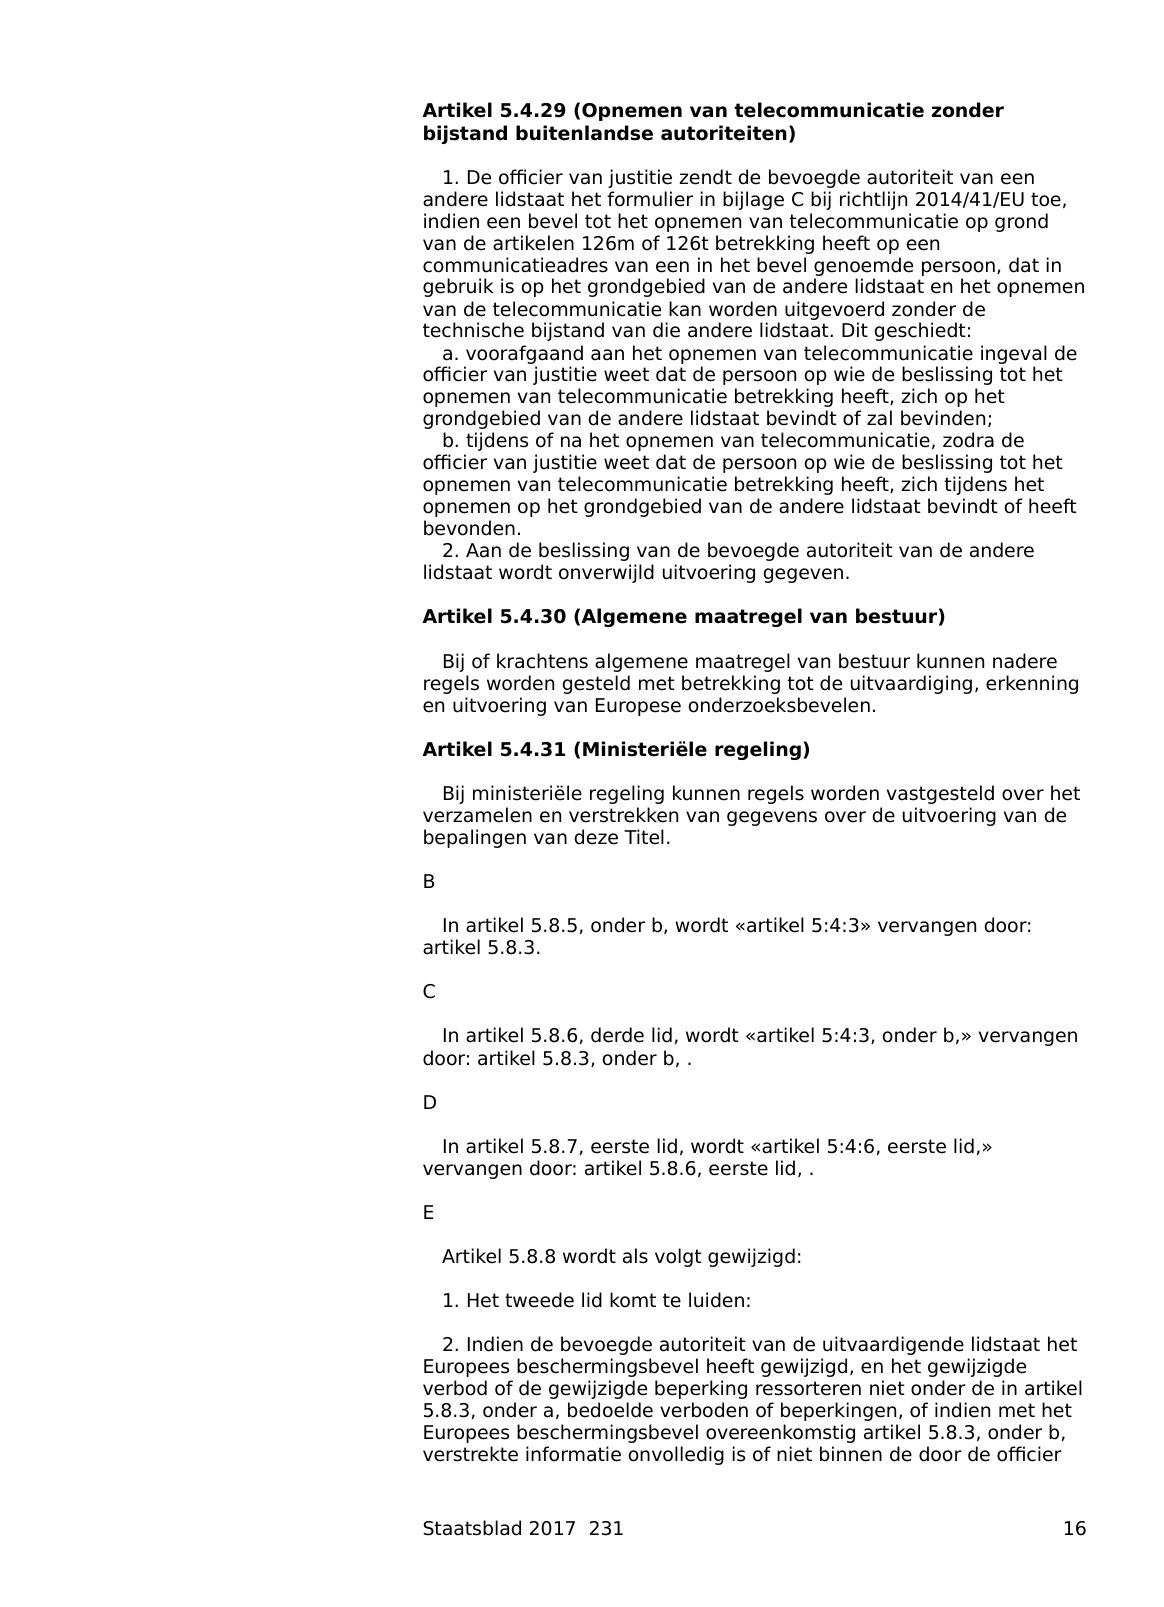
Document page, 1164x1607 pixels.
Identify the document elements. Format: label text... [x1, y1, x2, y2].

subtitle Artikel 5.4.29 (Opnemen van telecommunicatie zonder bijstand buitenlandse autoriteiten) [422, 100, 1087, 144]
text In artikel 5.8.7, eerste lid, wordt «artikel 5:4:6, eerste lid,» vervangen door: artikel 5.8.6, eerste lid, . [422, 1136, 1087, 1180]
text a. voorafgaand aan het opnemen van telecommunicatie ingeval de officier van justitie weet dat de persoon op wie de beslissing tot het opnemen van telecommunicatie betrekking heeft, zich op het grondgebied van de andere lidstaat bevindt of zal bevinden; [422, 342, 1087, 430]
text b. tijdens of na het opnemen van telecommunicatie, zodra de officier van justitie weet dat de persoon op wie de beslissing tot het opnemen van telecommunicatie betrekking heeft, zich tijdens het opnemen op het grondgebied van de andere lidstaat bevindt of heeft bevonden. [422, 430, 1087, 540]
text In artikel 5.8.6, derde lid, wordt «artikel 5:4:3, onder b,» vervangen door: artikel 5.8.3, onder b, . [422, 1025, 1087, 1069]
text C [422, 981, 1087, 1003]
text 2. Indien de bevoegde autoriteit van de uitvaardigende lidstaat het Europees beschermingsbevel heeft gewijzigd, en het gewijzigde verbod of de gewijzigde beperking ressorteren niet onder de in artikel 5.8.3, onder a, bedoelde verboden of beperkingen, of indien met het Europees beschermingsbevel overeenkomstig artikel 5.8.3, onder b, verstrekte informatie onvolledig is of niet binnen de door de officier [422, 1334, 1087, 1466]
text D [422, 1092, 1087, 1113]
subtitle Artikel 5.4.31 (Ministeriële regeling) [422, 739, 1087, 761]
text B [422, 871, 1087, 893]
text E [422, 1202, 1087, 1224]
text 1. Het tweede lid komt te luiden: [422, 1290, 1087, 1312]
text In artikel 5.8.5, onder b, wordt «artikel 5:4:3» vervangen door: artikel 5.8.3. [422, 915, 1087, 959]
text Bij of krachtens algemene maatregel van bestuur kunnen nadere regels worden gesteld met betrekking tot de uitvaardiging, erkenning en uitvoering van Europese onderzoeksbevelen. [422, 651, 1087, 716]
text Bij ministeriële regeling kunnen regels worden vastgesteld over het verzamelen en verstrekken van gegevens over de uitvoering van de bepalingen van deze Titel. [422, 783, 1087, 849]
text Artikel 5.8.8 wordt als volgt gewijzigd: [422, 1246, 1087, 1268]
text 1. De officier van justitie zendt de bevoegde autoriteit van een andere lidstaat het formulier in bijlage C bij richtlijn 2014/41/EU toe, indien een bevel tot het opnemen van telecommunicatie op grond van de artikelen 126m of 126t betrekking heeft op een communicatieadres van een in het bevel genoemde persoon, dat in gebruik is op het grondgebied van de andere lidstaat en het opnemen van de telecommunicatie kan worden uitgevoerd zonder de technische bijstand van die andere lidstaat. Dit geschiedt: [422, 167, 1087, 342]
text 2. Aan de beslissing van de bevoegde autoriteit van de andere lidstaat wordt onverwijld uitvoering gegeven. [422, 540, 1087, 584]
subtitle Artikel 5.4.30 (Algemene maatregel van bestuur) [422, 606, 1087, 628]
